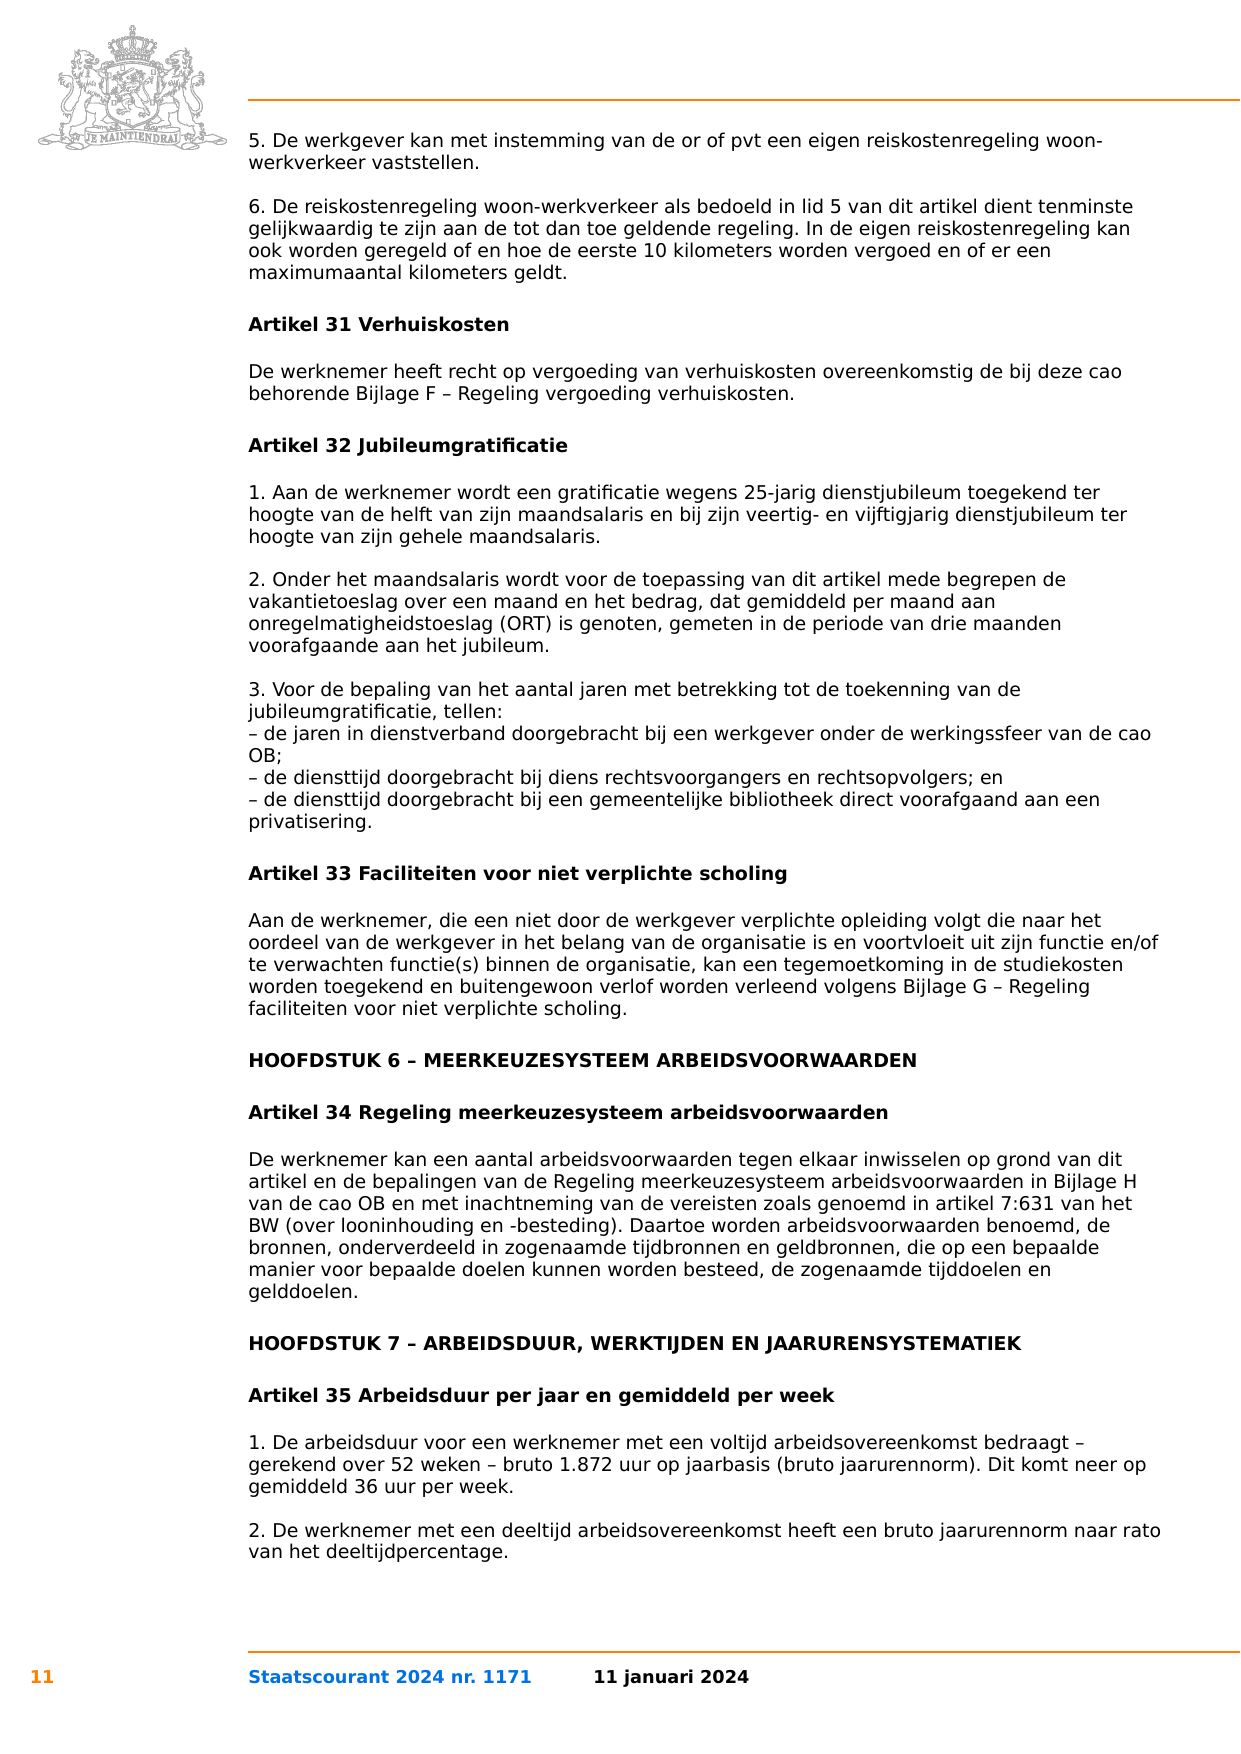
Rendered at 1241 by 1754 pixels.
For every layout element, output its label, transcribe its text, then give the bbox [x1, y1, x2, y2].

text 3. Voor de bepaling van het aantal jaren met betrekking tot de toekenning van de jubileumgratificatie, tellen: [248, 679, 1163, 723]
text – de jaren in dienstverband doorgebracht bij een werkgever onder de werkingssfeer van de cao OB; [248, 723, 1163, 767]
text – de diensttijd doorgebracht bij een gemeentelijke bibliotheek direct voorafgaand aan een privatisering. [248, 789, 1163, 833]
subtitle HOOFDSTUK 6 – MEERKEUZESYSTEEM ARBEIDSVOORWAARDEN [248, 1050, 1163, 1072]
text De werknemer heeft recht op vergoeding van verhuiskosten overeenkomstig de bij deze cao behorende Bijlage F – Regeling vergoeding verhuiskosten. [248, 361, 1163, 404]
subtitle Artikel 33 Faciliteiten voor niet verplichte scholing [248, 863, 1163, 885]
text 1. Aan de werknemer wordt een gratificatie wegens 25-jarig dienstjubileum toegekend ter hoogte van de helft van zijn maandsalaris en bij zijn veertig- en vijftigjarig dienstjubileum ter hoogte van zijn gehele maandsalaris. [248, 482, 1163, 547]
text 2. De werknemer met een deeltijd arbeidsovereenkomst heeft een bruto jaarurennorm naar rato van het deeltijdpercentage. [248, 1519, 1163, 1563]
text 1. De arbeidsduur voor een werknemer met een voltijd arbeidsovereenkomst bedraagt – gerekend over 52 weken – bruto 1.872 uur op jaarbasis (bruto jaarurennorm). Dit komt neer op gemiddeld 36 uur per week. [248, 1432, 1163, 1498]
text 2. Onder het maandsalaris wordt voor de toepassing van dit artikel mede begrepen de vakantietoeslag over een maand en het bedrag, dat gemiddeld per maand aan onregelmatigheidstoeslag (ORT) is genoten, gemeten in de periode van drie maanden voorafgaande aan het jubileum. [248, 569, 1163, 657]
subtitle Artikel 34 Regeling meerkeuzesysteem arbeidsvoorwaarden [248, 1102, 1163, 1124]
text – de diensttijd doorgebracht bij diens rechtsvoorgangers en rechtsopvolgers; en [248, 767, 1163, 789]
subtitle HOOFDSTUK 7 – ARBEIDSDUUR, WERKTIJDEN EN JAARURENSYSTEMATIEK [248, 1333, 1163, 1355]
text Aan de werknemer, die een niet door de werkgever verplichte opleiding volgt die naar het oordeel van de werkgever in het belang van de organisatie is en voortvloeit uit zijn functie en/of te verwachten functie(s) binnen de organisatie, kan een tegemoetkoming in de studiekosten worden toegekend en buitengewoon verlof worden verleend volgens Bijlage G – Regeling faciliteiten voor niet verplichte scholing. [248, 910, 1163, 1020]
subtitle Artikel 31 Verhuiskosten [248, 314, 1163, 336]
subtitle Artikel 32 Jubileumgratificatie [248, 434, 1163, 457]
text 6. De reiskostenregeling woon-werkverkeer als bedoeld in lid 5 van dit artikel dient tenminste gelijkwaardig te zijn aan de tot dan toe geldende regeling. In de eigen reiskostenregeling kan ook worden geregeld of en hoe de eerste 10 kilometers worden vergoed en of er een maximumaantal kilometers geldt. [248, 196, 1163, 284]
text 5. De werkgever kan met instemming van de or of pvt een eigen reiskostenregeling woon-werkverkeer vaststellen. [248, 130, 1163, 174]
picture [38, 25, 227, 150]
subtitle Artikel 35 Arbeidsduur per jaar en gemiddeld per week [248, 1385, 1163, 1407]
text De werknemer kan een aantal arbeidsvoorwaarden tegen elkaar inwisselen op grond van dit artikel en de bepalingen van de Regeling meerkeuzesysteem arbeidsvoorwaarden in Bijlage H van de cao OB en met inachtneming van de vereisten zoals genoemd in artikel 7:631 van het BW (over looninhouding en -besteding). Daartoe worden arbeidsvoorwaarden benoemd, de bronnen, onderverdeeld in zogenaamde tijdbronnen en geldbronnen, die op een bepaalde manier voor bepaalde doelen kunnen worden besteed, de zogenaamde tijddoelen en gelddoelen. [248, 1149, 1163, 1303]
